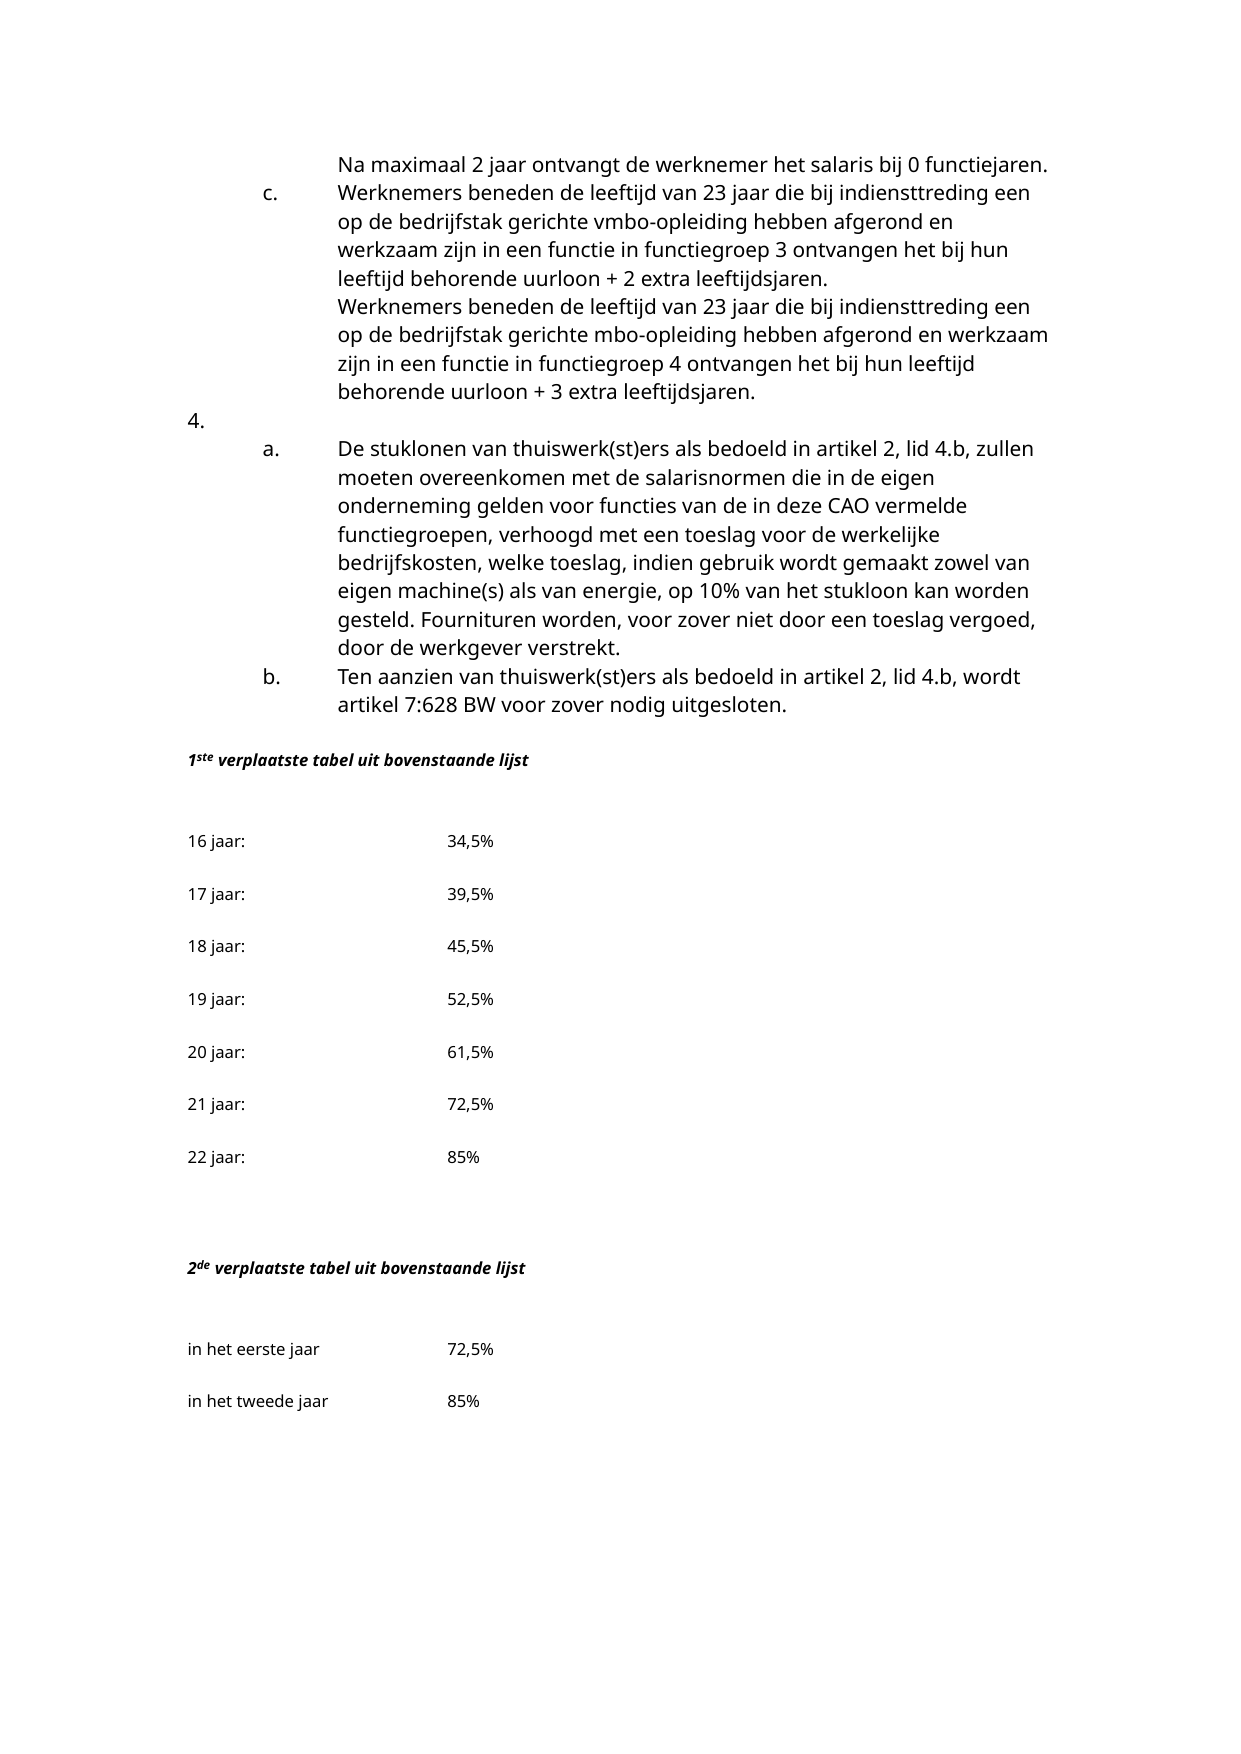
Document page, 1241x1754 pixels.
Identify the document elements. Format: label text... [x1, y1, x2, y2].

table_cell in het tweede jaar [188, 1390, 447, 1443]
list Ten aanzien van thuiswerk(st)ers als bedoeld in artikel 2, lid 4.b, wordt artikel 7:628 BW voor zover nodig uitgesloten. [262, 662, 1053, 719]
table_header 16 jaar: [188, 829, 447, 882]
text 1ste verplaatste tabel uit bovenstaande lijst [187, 749, 1053, 771]
list Werknemers beneden de leeftijd van 23 jaar die bij indiensttreding een op de bedrijfstak gerichte vmbo-opleiding hebben afgerond en werkzaam zijn in een functie in functiegroep 3 ontvangen het bij hun leeftijd behorende uurloon + 2 extra leeftijdsjaren. [262, 178, 1053, 292]
table_cell 45,5% [447, 935, 1053, 987]
table_cell 17 jaar: [188, 882, 447, 935]
table_cell 85% [447, 1146, 1053, 1198]
table_cell 19 jaar: [188, 988, 447, 1040]
table_cell 20 jaar: [188, 1040, 447, 1093]
text 2de verplaatste tabel uit bovenstaande lijst [187, 1257, 1053, 1279]
table_cell 72,5% [447, 1093, 1053, 1146]
table_cell 61,5% [447, 1040, 1053, 1093]
table_cell 22 jaar: [188, 1146, 447, 1198]
table_header in het eerste jaar [188, 1338, 447, 1390]
table_cell 85% [447, 1390, 1053, 1443]
list De stuklonen van thuiswerk(st)ers als bedoeld in artikel 2, lid 4.b, zullen moeten overeenkomen met de salarisnormen die in de eigen onderneming gelden voor functies van de in deze CAO vermelde functiegroepen, verhoogd met een toeslag voor de werkelijke bedrijfskosten, welke toeslag, indien gebruik wordt gemaakt zowel van eigen machine(s) als van energie, op 10% van het stukloon kan worden gesteld. Fournituren worden, voor zover niet door een toeslag vergoed, door de werkgever verstrekt. [262, 434, 1053, 662]
table_cell 21 jaar: [188, 1093, 447, 1146]
table_cell 18 jaar: [188, 935, 447, 987]
table_cell 52,5% [447, 988, 1053, 1040]
list Na maximaal 2 jaar ontvangt de werknemer het salaris bij 0 functiejaren. [262, 150, 1053, 178]
table_cell 39,5% [447, 882, 1053, 935]
table_header 34,5% [447, 829, 1053, 882]
table_header 72,5% [447, 1338, 1053, 1390]
list Werknemers beneden de leeftijd van 23 jaar die bij indiensttreding een op de bedrijfstak gerichte mbo-opleiding hebben afgerond en werkzaam zijn in een functie in functiegroep 4 ontvangen het bij hun leeftijd behorende uurloon + 3 extra leeftijdsjaren. [262, 292, 1053, 406]
